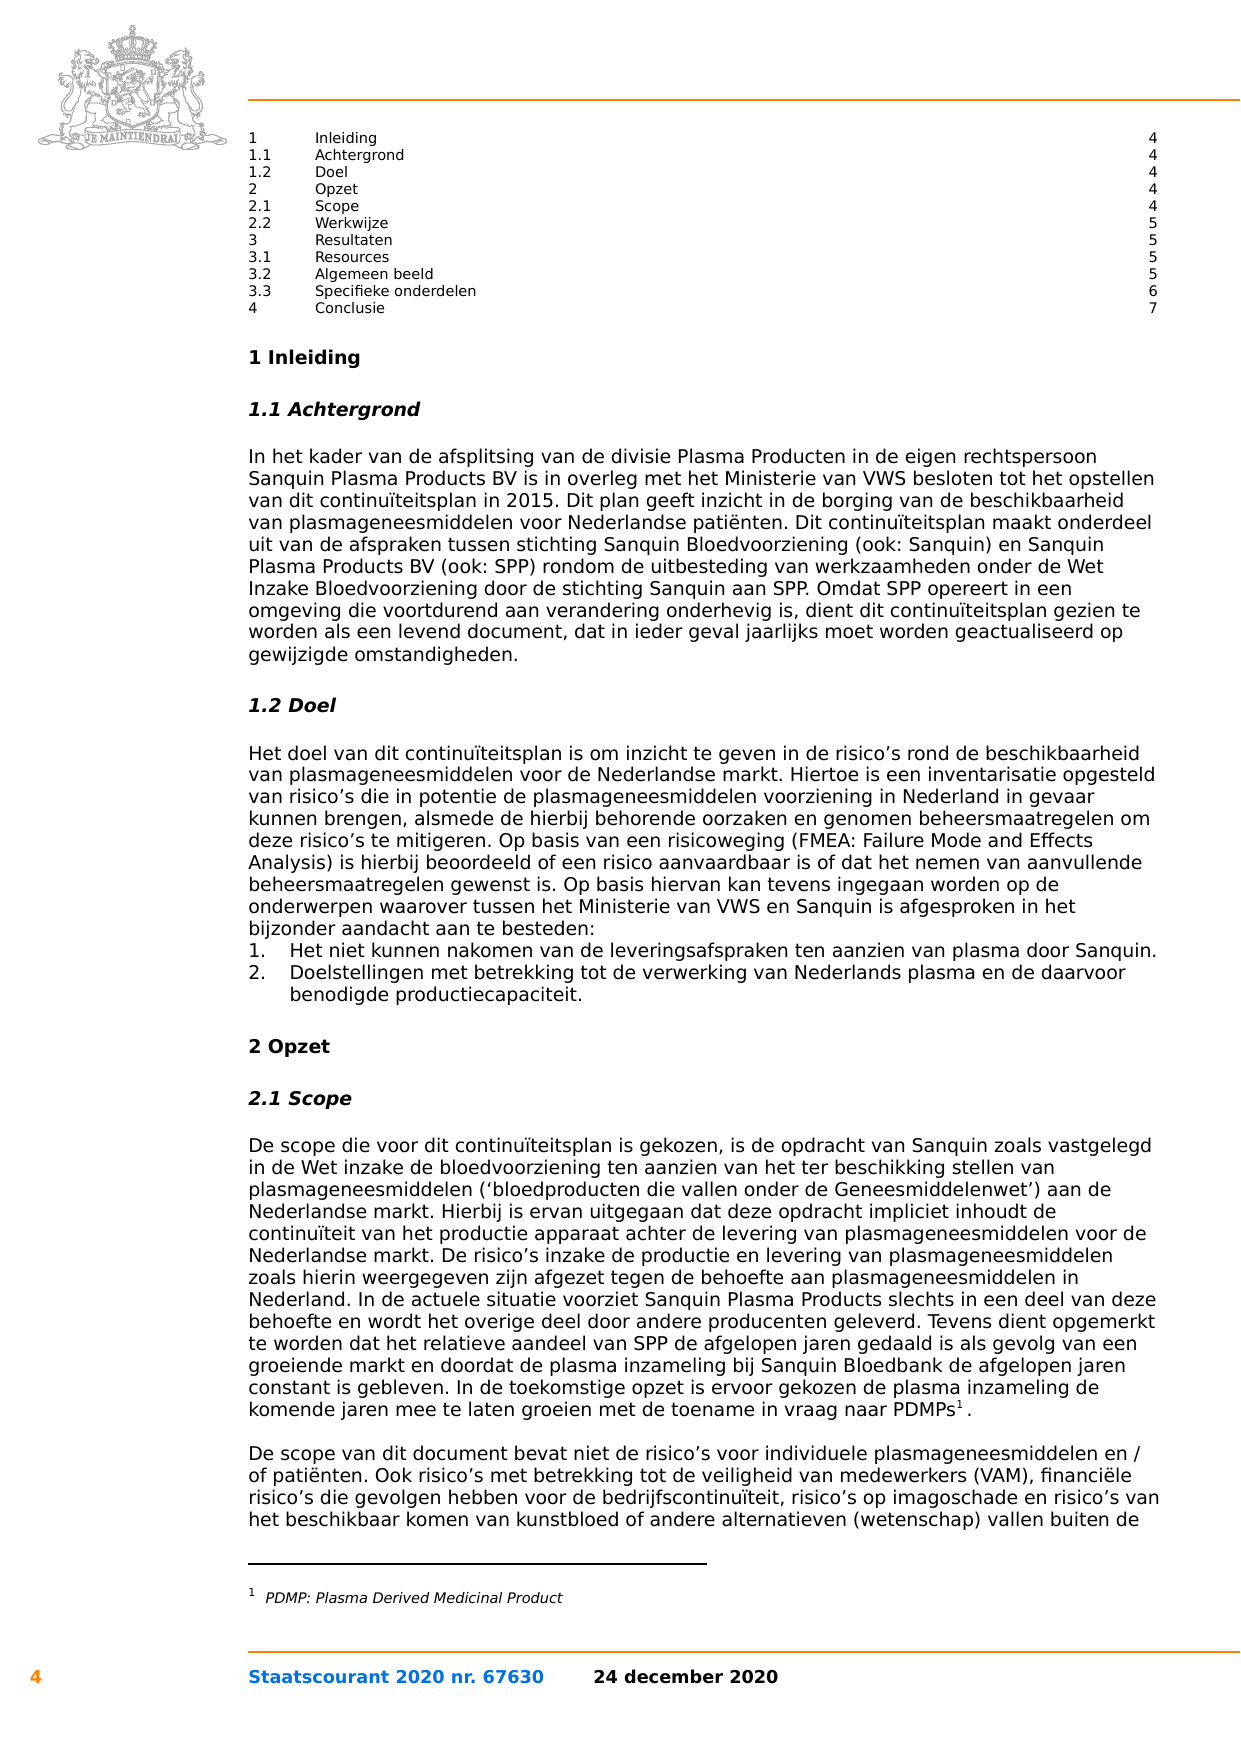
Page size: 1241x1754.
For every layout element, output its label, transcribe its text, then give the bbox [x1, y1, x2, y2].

text In het kader van de afsplitsing van de divisie Plasma Producten in de eigen rechtspersoon Sanquin Plasma Products BV is in overleg met het Ministerie van VWS besloten tot het opstellen van dit continuïteitsplan in 2015. Dit plan geeft inzicht in de borging van de beschikbaarheid van plasmageneesmiddelen voor Nederlandse patiënten. Dit continuïteitsplan maakt onderdeel uit van de afspraken tussen stichting Sanquin Bloedvoorziening (ook: Sanquin) en Sanquin Plasma Products BV (ook: SPP) rondom de uitbesteding van werkzaamheden onder de Wet Inzake Bloedvoorziening door de stichting Sanquin aan SPP. Omdat SPP opereert in een omgeving die voortdurend aan verandering onderhevig is, dient dit continuïteitsplan gezien te worden als een levend document, dat in ieder geval jaarlijks moet worden geactualiseerd op gewijzigde omstandigheden. [248, 446, 1163, 665]
subtitle 1 Inleiding [248, 347, 1163, 369]
table_cell 7 [1008, 300, 1163, 317]
table_header 1 [248, 130, 309, 147]
table_cell Conclusie [309, 300, 1008, 317]
text De scope die voor dit continuïteitsplan is gekozen, is de opdracht van Sanquin zoals vastgelegd in de Wet inzake de bloedvoorziening ten aanzien van het ter beschikking stellen van plasmageneesmiddelen (‘bloedproducten die vallen onder de Geneesmiddelenwet’) aan de Nederlandse markt. Hierbij is ervan uitgegaan dat deze opdracht impliciet inhoudt de continuïteit van het productie apparaat achter de levering van plasmageneesmiddelen voor de Nederlandse markt. De risico’s inzake de productie en levering van plasmageneesmiddelen zoals hierin weergegeven zijn afgezet tegen de behoefte aan plasmageneesmiddelen in Nederland. In de actuele situatie voorziet Sanquin Plasma Products slechts in een deel van deze behoefte en wordt het overige deel door andere producenten geleverd. Tevens dient opgemerkt te worden dat het relatieve aandeel van SPP de afgelopen jaren gedaald is als gevolg van een groeiende markt en doordat de plasma inzameling bij Sanquin Bloedbank de afgelopen jaren constant is gebleven. In de toekomstige opzet is ervoor gekozen de plasma inzameling de komende jaren mee te laten groeien met de toename in vraag naar PDMPs. [248, 1135, 1163, 1421]
subtitle 2.1 Scope [248, 1088, 1163, 1110]
table_cell Specifieke onderdelen [309, 283, 1008, 300]
table_header 4 [1008, 130, 1163, 147]
text Het doel van dit continuïteitsplan is om inzicht te geven in de risico’s rond de beschikbaarheid van plasmageneesmiddelen voor de Nederlandse markt. Hiertoe is een inventarisatie opgesteld van risico’s die in potentie de plasmageneesmiddelen voorziening in Nederland in gevaar kunnen brengen, alsmede de hierbij behorende oorzaken en genomen beheersmaatregelen om deze risico’s te mitigeren. Op basis van een risicoweging (FMEA: Failure Mode and Effects Analysis) is hierbij beoordeeld of een risico aanvaardbaar is of dat het nemen van aanvullende beheersmaatregelen gewenst is. Op basis hiervan kan tevens ingegaan worden op de onderwerpen waarover tussen het Ministerie van VWS en Sanquin is afgesproken in het bijzonder aandacht aan te besteden: [248, 742, 1163, 940]
table_cell Achtergrond [309, 147, 1008, 164]
table_cell 3.2 [248, 266, 309, 283]
text 1. Het niet kunnen nakomen van de leveringsafspraken ten aanzien van plasma door Sanquin. [248, 940, 1163, 962]
subtitle 2 Opzet [248, 1036, 1163, 1058]
table_header Inleiding [309, 130, 1008, 147]
subtitle 1.1 Achtergrond [248, 399, 1163, 421]
table_cell 4 [1008, 181, 1163, 198]
table_cell 4 [1008, 198, 1163, 215]
table_cell Scope [309, 198, 1008, 215]
table_cell Algemeen beeld [309, 266, 1008, 283]
text 2. Doelstellingen met betrekking tot de verwerking van Nederlands plasma en de daarvoor benodigde productiecapaciteit. [248, 962, 1163, 1006]
table_cell 4 [248, 300, 309, 317]
table_cell Opzet [309, 181, 1008, 198]
table_cell 6 [1008, 283, 1163, 300]
table_cell 2.2 [248, 215, 309, 232]
table_cell Resultaten [309, 232, 1008, 249]
table_cell 2 [248, 181, 309, 198]
table_cell 3.3 [248, 283, 309, 300]
text De scope van dit document bevat niet de risico’s voor individuele plasmageneesmiddelen en / of patiënten. Ook risico’s met betrekking tot de veiligheid van medewerkers (VAM), financiële risico’s die gevolgen hebben voor de bedrijfscontinuïteit, risico’s op imagoschade en risico’s van het beschikbaar komen van kunstbloed of andere alternatieven (wetenschap) vallen buiten de [248, 1443, 1163, 1531]
table_cell Werkwijze [309, 215, 1008, 232]
table_cell 2.1 [248, 198, 309, 215]
table_cell 3 [248, 232, 309, 249]
table_cell 5 [1008, 215, 1163, 232]
table_cell 5 [1008, 249, 1163, 266]
table_cell 4 [1008, 164, 1163, 181]
table_cell Doel [309, 164, 1008, 181]
picture [38, 25, 227, 150]
table_cell 4 [1008, 147, 1163, 164]
table_cell 1.1 [248, 147, 309, 164]
text PDMP: Plasma Derived Medicinal Product [248, 1586, 1163, 1608]
table_cell 1.2 [248, 164, 309, 181]
table_cell 3.1 [248, 249, 309, 266]
subtitle 1.2 Doel [248, 695, 1163, 717]
table_cell 5 [1008, 232, 1163, 249]
table_cell 5 [1008, 266, 1163, 283]
table_cell Resources [309, 249, 1008, 266]
